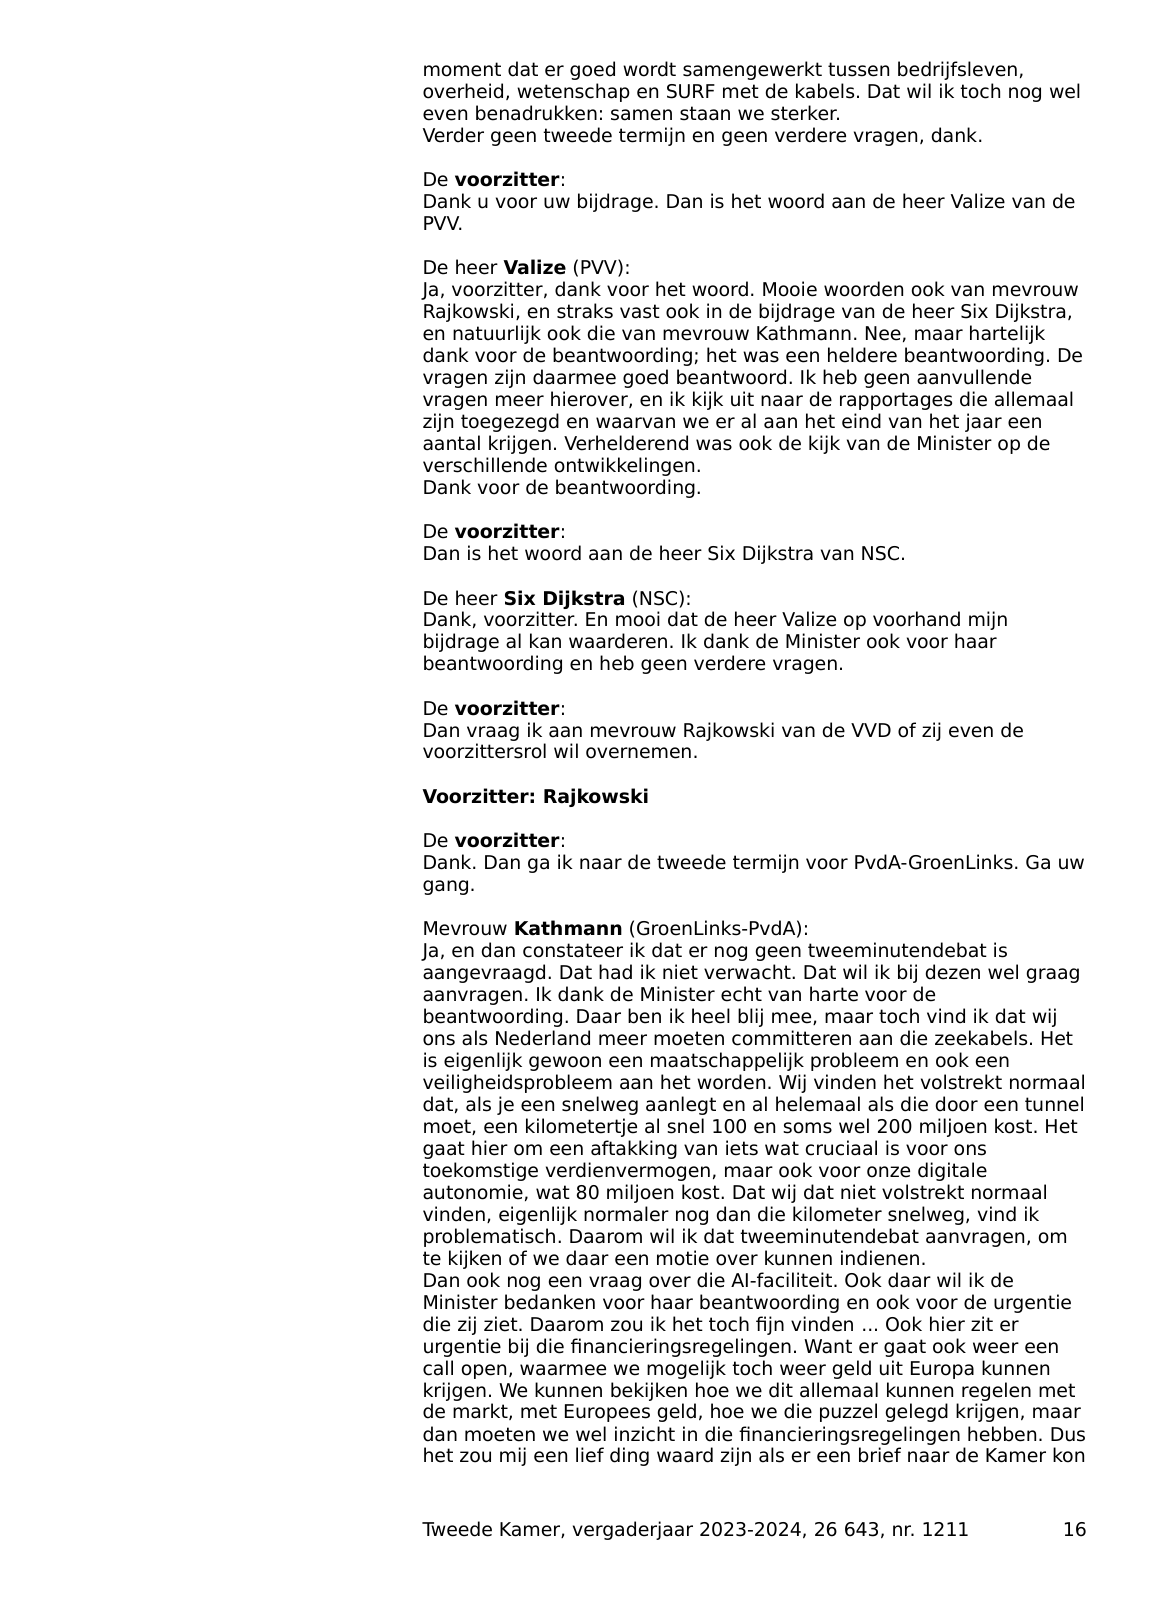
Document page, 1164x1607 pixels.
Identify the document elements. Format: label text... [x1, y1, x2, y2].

text De voorzitter: [422, 169, 1087, 191]
subtitle Voorzitter: Rajkowski [422, 786, 1087, 808]
text De heer Six Dijkstra (NSC): [422, 587, 1087, 609]
text Ja, voorzitter, dank voor het woord. Mooie woorden ook van mevrouw Rajkowski, en straks vast ook in de bijdrage van de heer Six Dijkstra, en natuurlijk ook die van mevrouw Kathmann. Nee, maar hartelijk dank voor de beantwoording; het was een heldere beantwoording. De vragen zijn daarmee goed beantwoord. Ik heb geen aanvullende vragen meer hierover, en ik kijk uit naar de rapportages die allemaal zijn toegezegd en waarvan we er al aan het eind van het jaar een aantal krijgen. Verhelderend was ook de kijk van de Minister op de verschillende ontwikkelingen. [422, 279, 1087, 477]
text Dan is het woord aan de heer Six Dijkstra van NSC. [422, 543, 1087, 565]
text Ja, en dan constateer ik dat er nog geen tweeminutendebat is aangevraagd. Dat had ik niet verwacht. Dat wil ik bij dezen wel graag aanvragen. Ik dank de Minister echt van harte voor de beantwoording. Daar ben ik heel blij mee, maar toch vind ik dat wij ons als Nederland meer moeten committeren aan die zeekabels. Het is eigenlijk gewoon een maatschappelijk probleem en ook een veiligheidsprobleem aan het worden. Wij vinden het volstrekt normaal dat, als je een snelweg aanlegt en al helemaal als die door een tunnel moet, een kilometertje al snel 100 en soms wel 200 miljoen kost. Het gaat hier om een aftakking van iets wat cruciaal is voor ons toekomstige verdienvermogen, maar ook voor onze digitale autonomie, wat 80 miljoen kost. Dat wij dat niet volstrekt normaal vinden, eigenlijk normaler nog dan die kilometer snelweg, vind ik problematisch. Daarom wil ik dat tweeminutendebat aanvragen, om te kijken of we daar een motie over kunnen indienen. [422, 940, 1087, 1269]
text Dan vraag ik aan mevrouw Rajkowski van de VVD of zij even de voorzittersrol wil overnemen. [422, 719, 1087, 763]
text Verder geen tweede termijn en geen verdere vragen, dank. [422, 125, 1087, 147]
text Dank u voor uw bijdrage. Dan is het woord aan de heer Valize van de PVV. [422, 191, 1087, 235]
text Mevrouw Kathmann (GroenLinks-PvdA): [422, 918, 1087, 940]
text Dank, voorzitter. En mooi dat de heer Valize op voorhand mijn bijdrage al kan waarderen. Ik dank de Minister ook voor haar beantwoording en heb geen verdere vragen. [422, 609, 1087, 675]
text Dan ook nog een vraag over die AI-faciliteit. Ook daar wil ik de Minister bedanken voor haar beantwoording en ook voor de urgentie die zij ziet. Daarom zou ik het toch fijn vinden ... Ook hier zit er urgentie bij die financieringsregelingen. Want er gaat ook weer een call open, waarmee we mogelijk toch weer geld uit Europa kunnen krijgen. We kunnen bekijken hoe we dit allemaal kunnen regelen met de markt, met Europees geld, hoe we die puzzel gelegd krijgen, maar dan moeten we wel inzicht in die financieringsregelingen hebben. Dus het zou mij een lief ding waard zijn als er een brief naar de Kamer kon [422, 1269, 1087, 1467]
text De voorzitter: [422, 697, 1087, 719]
text De voorzitter: [422, 830, 1087, 852]
text De voorzitter: [422, 521, 1087, 543]
text De heer Valize (PVV): [422, 257, 1087, 279]
text Dank. Dan ga ik naar de tweede termijn voor PvdA-GroenLinks. Ga uw gang. [422, 852, 1087, 896]
text moment dat er goed wordt samengewerkt tussen bedrijfsleven, overheid, wetenschap en SURF met de kabels. Dat wil ik toch nog wel even benadrukken: samen staan we sterker. [422, 59, 1087, 125]
text Dank voor de beantwoording. [422, 477, 1087, 499]
